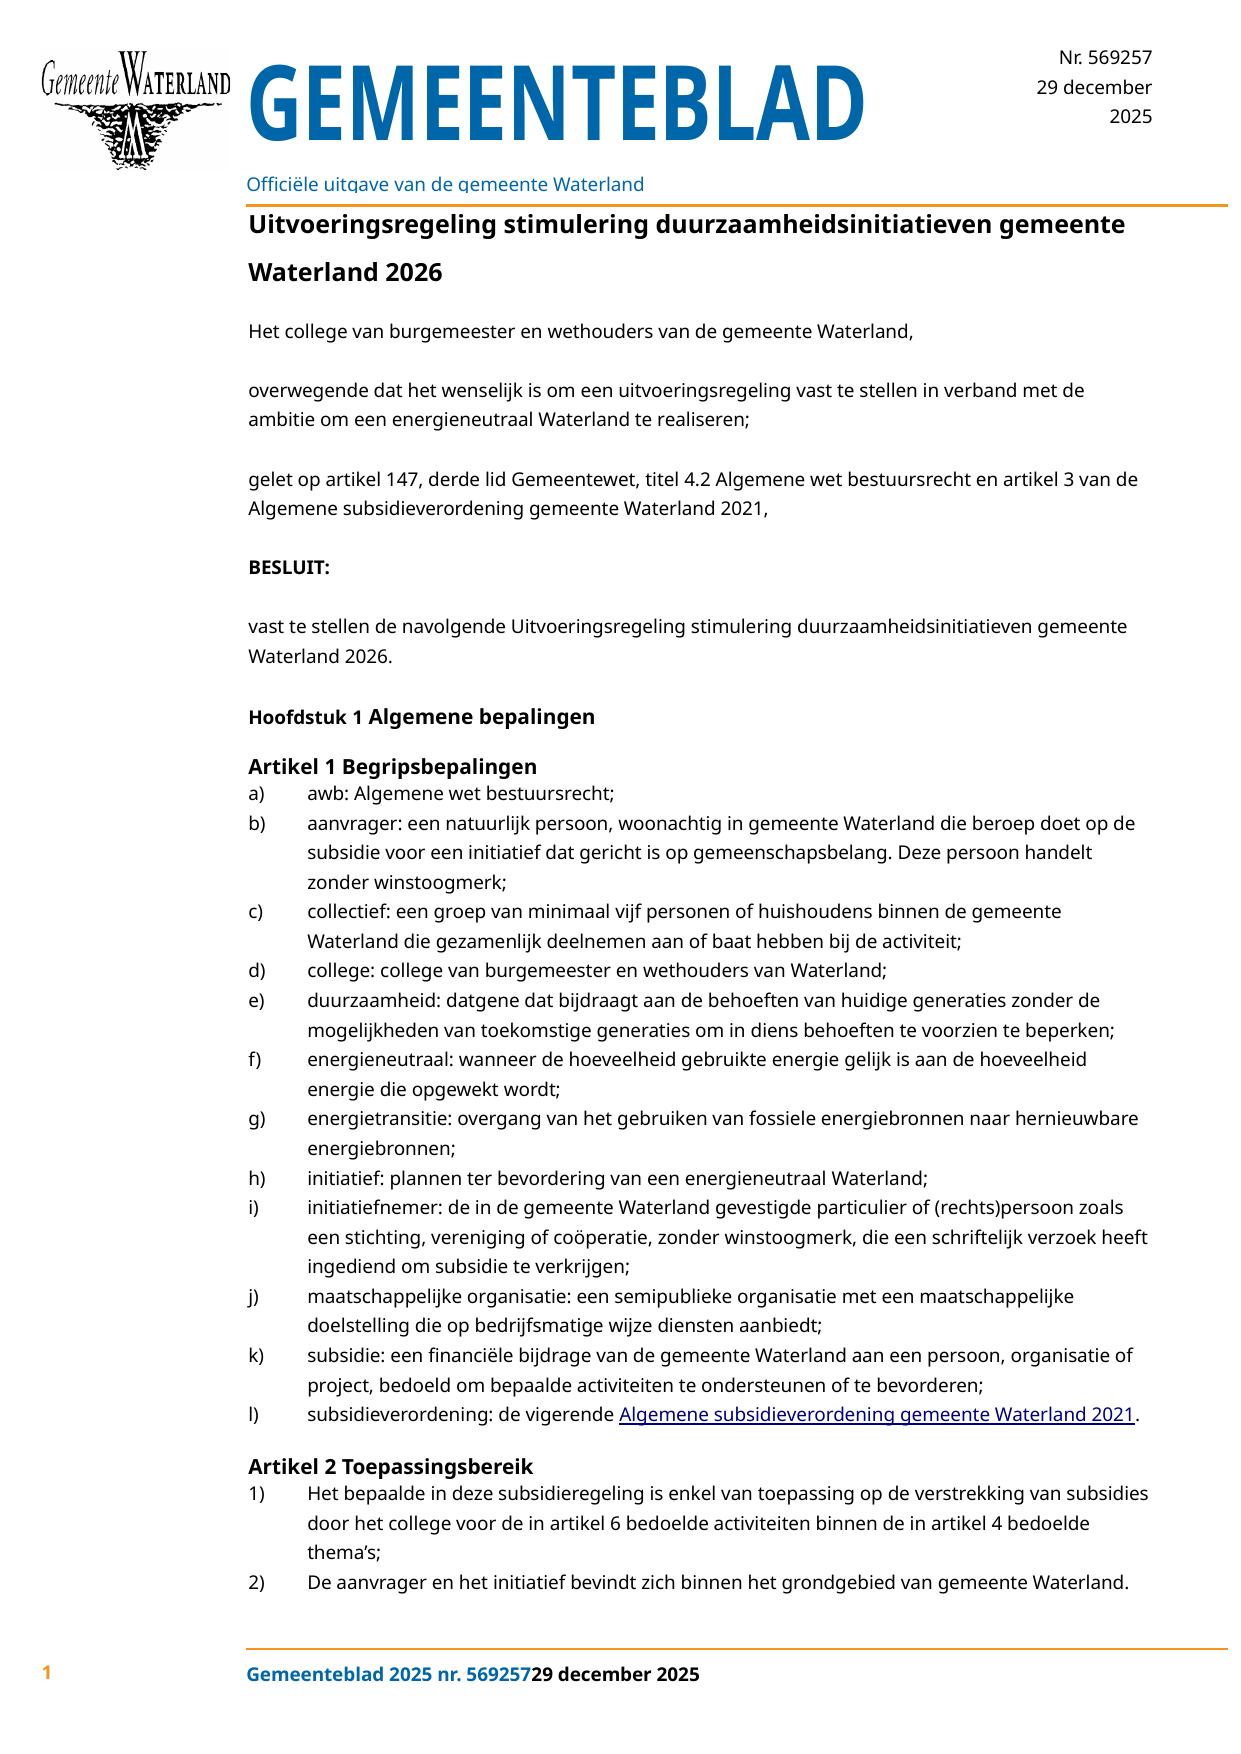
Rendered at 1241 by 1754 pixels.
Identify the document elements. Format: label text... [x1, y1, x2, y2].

list collectief: een groep van minimaal vijf personen of huishoudens binnen de gemeente Waterland die gezamenlijk deelnemen aan of baat hebben bij de activiteit; [248, 898, 1152, 954]
text Artikel 2 Toepassingsbereik [248, 1452, 1152, 1480]
list energieneutraal: wanneer de hoeveelheid gebruikte energie gelijk is aan de hoeveelheid energie die opgewekt wordt; [248, 1046, 1152, 1102]
list college: college van burgemeester en wethouders van Waterland; [248, 958, 1152, 983]
list aanvrager: een natuurlijk persoon, woonachtig in gemeente Waterland die beroep doet op de subsidie voor een initiatief dat gericht is op gemeenschapsbelang. Deze persoon handelt zonder winstoogmerk; [248, 810, 1152, 895]
list De aanvrager en het initiatief bevindt zich binnen het grondgebied van gemeente Waterland. [248, 1569, 1152, 1595]
text Artikel 1 Begripsbepalingen [248, 752, 1152, 780]
picture [41, 47, 231, 172]
list initiatiefnemer: de in de gemeente Waterland gevestigde particulier of (rechts)persoon zoals een stichting, vereniging of coöperatie, zonder winstoogmerk, die een schriftelijk verzoek heeft ingediend om subsidie te verkrijgen; [248, 1194, 1152, 1279]
list maatschappelijke organisatie: een semipublieke organisatie met een maatschappelijke doelstelling die op bedrijfsmatige wijze diensten aanbiedt; [248, 1283, 1152, 1338]
text Hoofdstuk 1 Algemene bepalingen [248, 702, 1152, 731]
list subsidieverordening: de vigerende Algemene subsidieverordening gemeente Waterland 2021. [248, 1401, 1152, 1427]
text overwegende dat het wenselijk is om een uitvoeringsregeling vast te stellen in verband met de ambitie om een energieneutraal Waterland te realiseren; [248, 377, 1152, 432]
list duurzaamheid: datgene dat bijdraagt aan de behoeften van huidige generaties zonder de mogelijkheden van toekomstige generaties om in diens behoeften te voorzien te beperken; [248, 987, 1152, 1043]
text Uitvoeringsregeling stimulering duurzaamheidsinitiatieven gemeente Waterland 2026 [248, 207, 1152, 288]
list initiatief: plannen ter bevordering van een energieneutraal Waterland; [248, 1165, 1152, 1191]
text BESLUIT: [248, 554, 1152, 580]
list subsidie: een financiële bijdrage van de gemeente Waterland aan een persoon, organisatie of project, bedoeld om bepaalde activiteiten te ondersteunen of te bevorderen; [248, 1342, 1152, 1398]
text Het college van burgemeester en wethouders van de gemeente Waterland, [248, 318, 1152, 344]
text gelet op artikel 147, derde lid Gemeentewet, titel 4.2 Algemene wet bestuursrecht en artikel 3 van de Algemene subsidieverordening gemeente Waterland 2021, [248, 466, 1152, 521]
list Het bepaalde in deze subsidieregeling is enkel van toepassing op de verstrekking van subsidies door het college voor de in artikel 6 bedoelde activiteiten binnen de in artikel 4 bedoelde thema’s; [248, 1480, 1152, 1565]
list energietransitie: overgang van het gebruiken van fossiele energiebronnen naar hernieuwbare energiebronnen; [248, 1106, 1152, 1161]
text vast te stellen de navolgende Uitvoeringsregeling stimulering duurzaamheidsinitiatieven gemeente Waterland 2026. [248, 614, 1152, 669]
list awb: Algemene wet bestuursrecht; [248, 780, 1152, 806]
